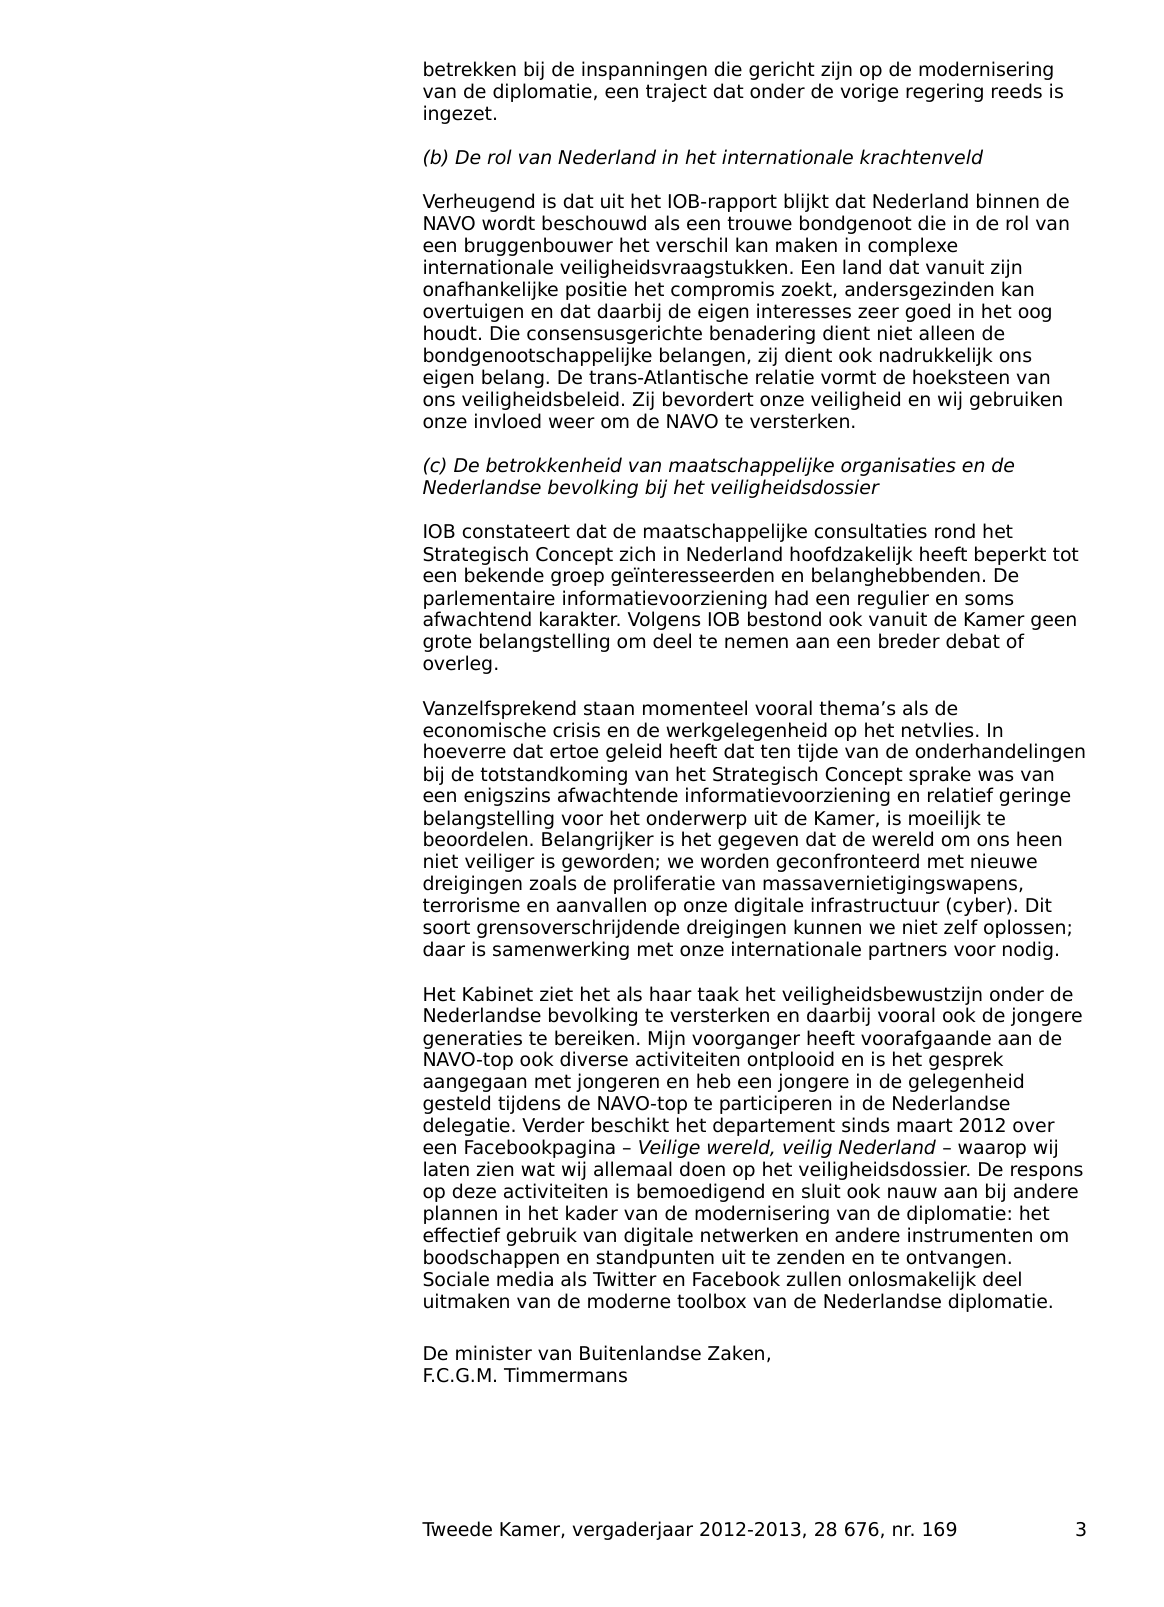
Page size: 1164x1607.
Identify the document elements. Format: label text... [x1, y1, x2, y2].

text De minister van Buitenlandse Zaken, F.C.G.M. Timmermans [422, 1343, 1087, 1387]
text IOB constateert dat de maatschappelijke consultaties rond het Strategisch Concept zich in Nederland hoofdzakelijk heeft beperkt tot een bekende groep geïnteresseerden en belanghebbenden. De parlementaire informatievoorziening had een regulier en soms afwachtend karakter. Volgens IOB bestond ook vanuit de Kamer geen grote belangstelling om deel te nemen aan een breder debat of overleg. [422, 521, 1087, 675]
text Het Kabinet ziet het als haar taak het veiligheidsbewustzijn onder de Nederlandse bevolking te versterken en daarbij vooral ook de jongere generaties te bereiken. Mijn voorganger heeft voorafgaande aan de NAVO-top ook diverse activiteiten ontplooid en is het gesprek aangegaan met jongeren en heb een jongere in de gelegenheid gesteld tijdens de NAVO-top te participeren in de Nederlandse delegatie. Verder beschikt het departement sinds maart 2012 over een Facebookpagina – Veilige wereld, veilig Nederland – waarop wij laten zien wat wij allemaal doen op het veiligheidsdossier. De respons op deze activiteiten is bemoedigend en sluit ook nauw aan bij andere plannen in het kader van de modernisering van de diplomatie: het effectief gebruik van digitale netwerken en andere instrumenten om boodschappen en standpunten uit te zenden en te ontvangen. Sociale media als Twitter en Facebook zullen onlosmakelijk deel uitmaken van de moderne toolbox van de Nederlandse diplomatie. [422, 983, 1087, 1313]
text betrekken bij de inspanningen die gericht zijn op de modernisering van de diplomatie, een traject dat onder de vorige regering reeds is ingezet. [422, 59, 1087, 125]
subtitle (c) De betrokkenheid van maatschappelijke organisaties en de Nederlandse bevolking bij het veiligheidsdossier [422, 455, 1087, 499]
text Verheugend is dat uit het IOB-rapport blijkt dat Nederland binnen de NAVO wordt beschouwd als een trouwe bondgenoot die in de rol van een bruggenbouwer het verschil kan maken in complexe internationale veiligheidsvraagstukken. Een land dat vanuit zijn onafhankelijke positie het compromis zoekt, andersgezinden kan overtuigen en dat daarbij de eigen interesses zeer goed in het oog houdt. Die consensusgerichte benadering dient niet alleen de bondgenootschappelijke belangen, zij dient ook nadrukkelijk ons eigen belang. De trans-Atlantische relatie vormt de hoeksteen van ons veiligheidsbeleid. Zij bevordert onze veiligheid en wij gebruiken onze invloed weer om de NAVO te versterken. [422, 191, 1087, 433]
subtitle (b) De rol van Nederland in het internationale krachtenveld [422, 147, 1087, 169]
text Vanzelfsprekend staan momenteel vooral thema’s als de economische crisis en de werkgelegenheid op het netvlies. In hoeverre dat ertoe geleid heeft dat ten tijde van de onderhandelingen bij de totstandkoming van het Strategisch Concept sprake was van een enigszins afwachtende informatievoorziening en relatief geringe belangstelling voor het onderwerp uit de Kamer, is moeilijk te beoordelen. Belangrijker is het gegeven dat de wereld om ons heen niet veiliger is geworden; we worden geconfronteerd met nieuwe dreigingen zoals de proliferatie van massavernietigingswapens, terrorisme en aanvallen op onze digitale infrastructuur (cyber). Dit soort grensoverschrijdende dreigingen kunnen we niet zelf oplossen; daar is samenwerking met onze internationale partners voor nodig. [422, 697, 1087, 961]
